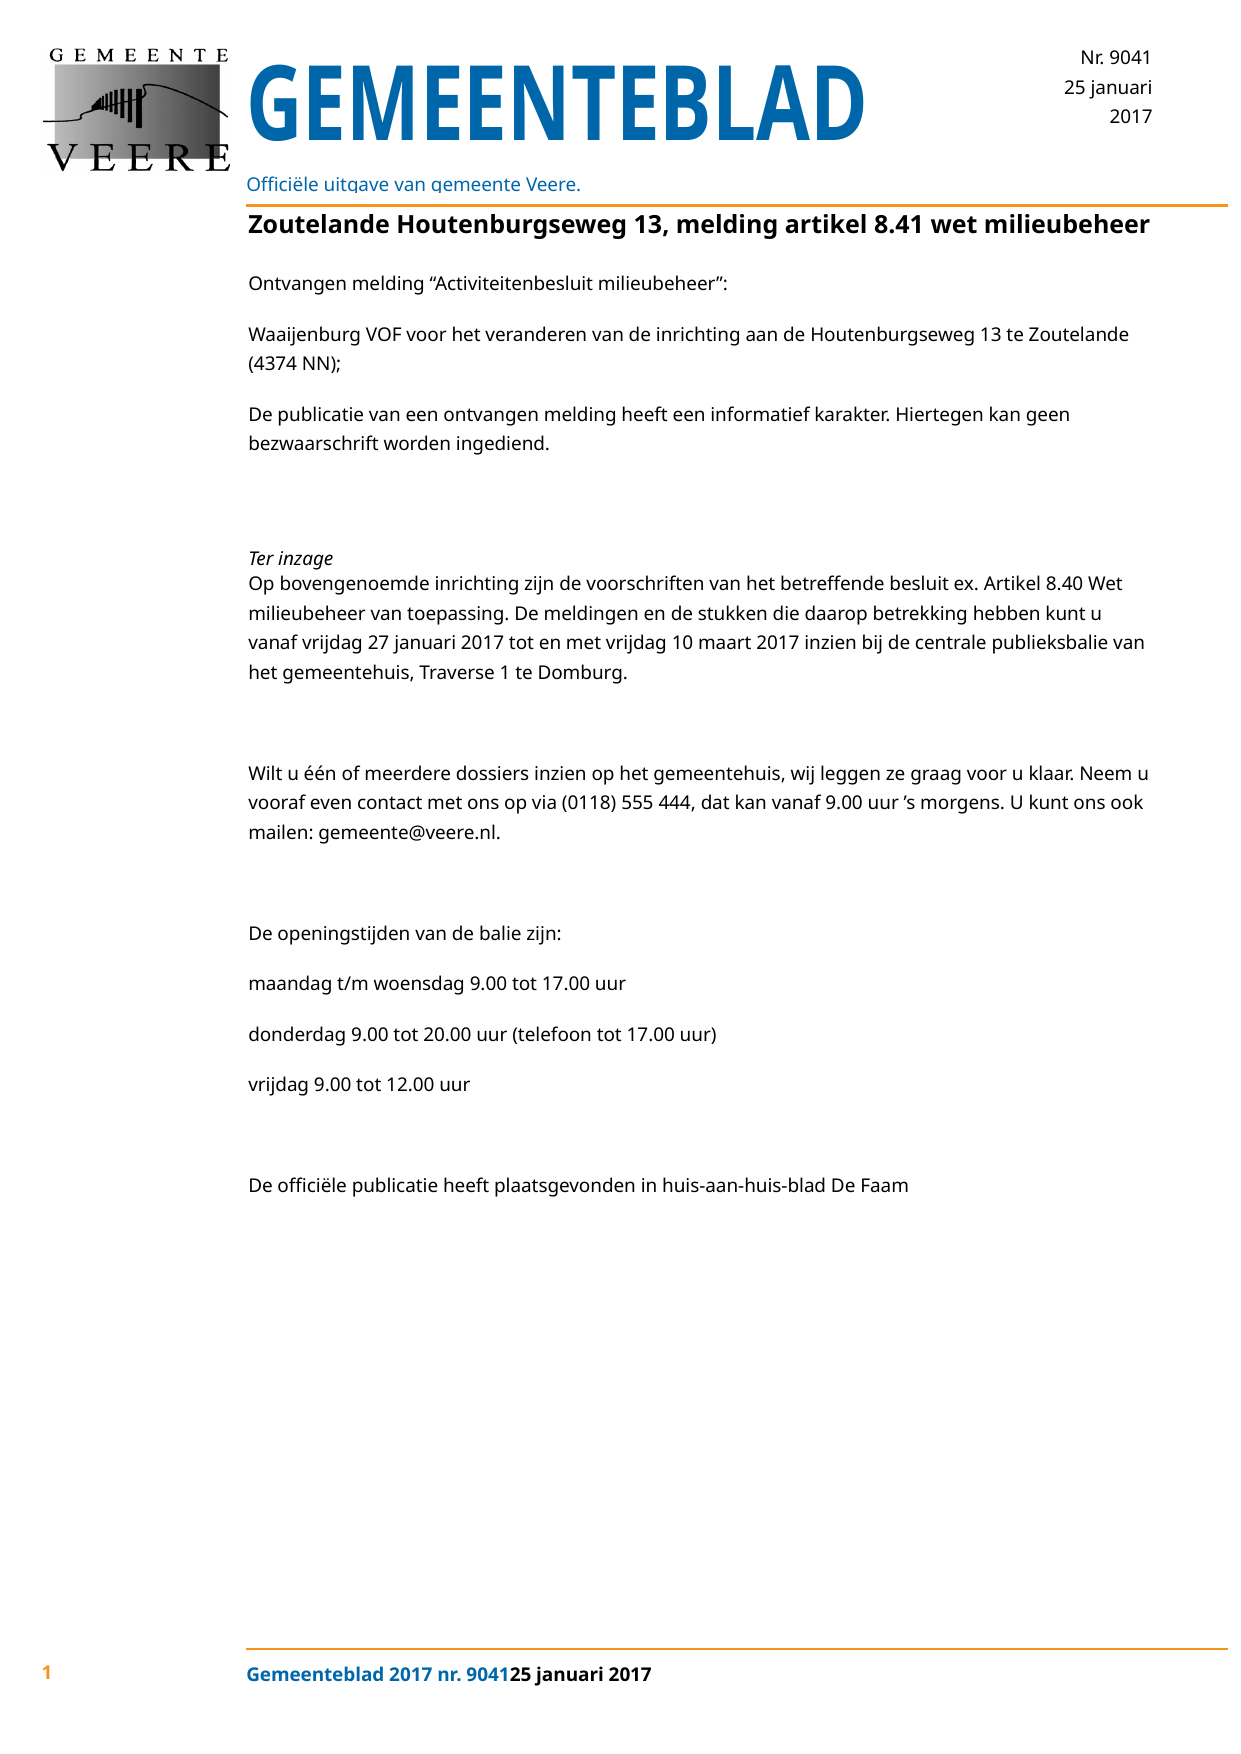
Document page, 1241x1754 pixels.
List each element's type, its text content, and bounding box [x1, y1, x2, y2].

picture [41, 47, 231, 172]
text Zoutelande Houtenburgseweg 13, melding artikel 8.41 wet milieubeheer [248, 207, 1152, 241]
text Ter inzage [248, 545, 1152, 570]
text donderdag 9.00 tot 20.00 uur (telefoon tot 17.00 uur) [248, 1021, 1152, 1047]
text vrijdag 9.00 tot 12.00 uur [248, 1071, 1152, 1097]
text Wilt u één of meerdere dossiers inzien op het gemeentehuis, wij leggen ze graag voor u klaar. Neem u vooraf even contact met ons op via (0118) 555 444, dat kan vanaf 9.00 uur ’s morgens. U kunt ons ook mailen: gemeente@veere.nl. [248, 760, 1152, 845]
text De officiële publicatie heeft plaatsgevonden in huis-aan-huis-blad De Faam [248, 1172, 1152, 1198]
text maandag t/m woensdag 9.00 tot 17.00 uur [248, 970, 1152, 996]
text De publicatie van een ontvangen melding heeft een informatief karakter. Hiertegen kan geen bezwaarschrift worden ingediend. [248, 401, 1152, 456]
text De openingstijden van de balie zijn: [248, 920, 1152, 946]
text Ontvangen melding “Activiteitenbesluit milieubeheer”: [248, 270, 1152, 296]
text Op bovengenoemde inrichting zijn de voorschriften van het betreffende besluit ex. Artikel 8.40 Wet milieubeheer van toepassing. De meldingen en de stukken die daarop betrekking hebben kunt u vanaf vrijdag 27 januari 2017 tot en met vrijdag 10 maart 2017 inzien bij de centrale publieksbalie van het gemeentehuis, Traverse 1 te Domburg. [248, 570, 1152, 685]
text Waaijenburg VOF voor het veranderen van de inrichting aan de Houtenburgseweg 13 te Zoutelande (4374 NN); [248, 321, 1152, 376]
